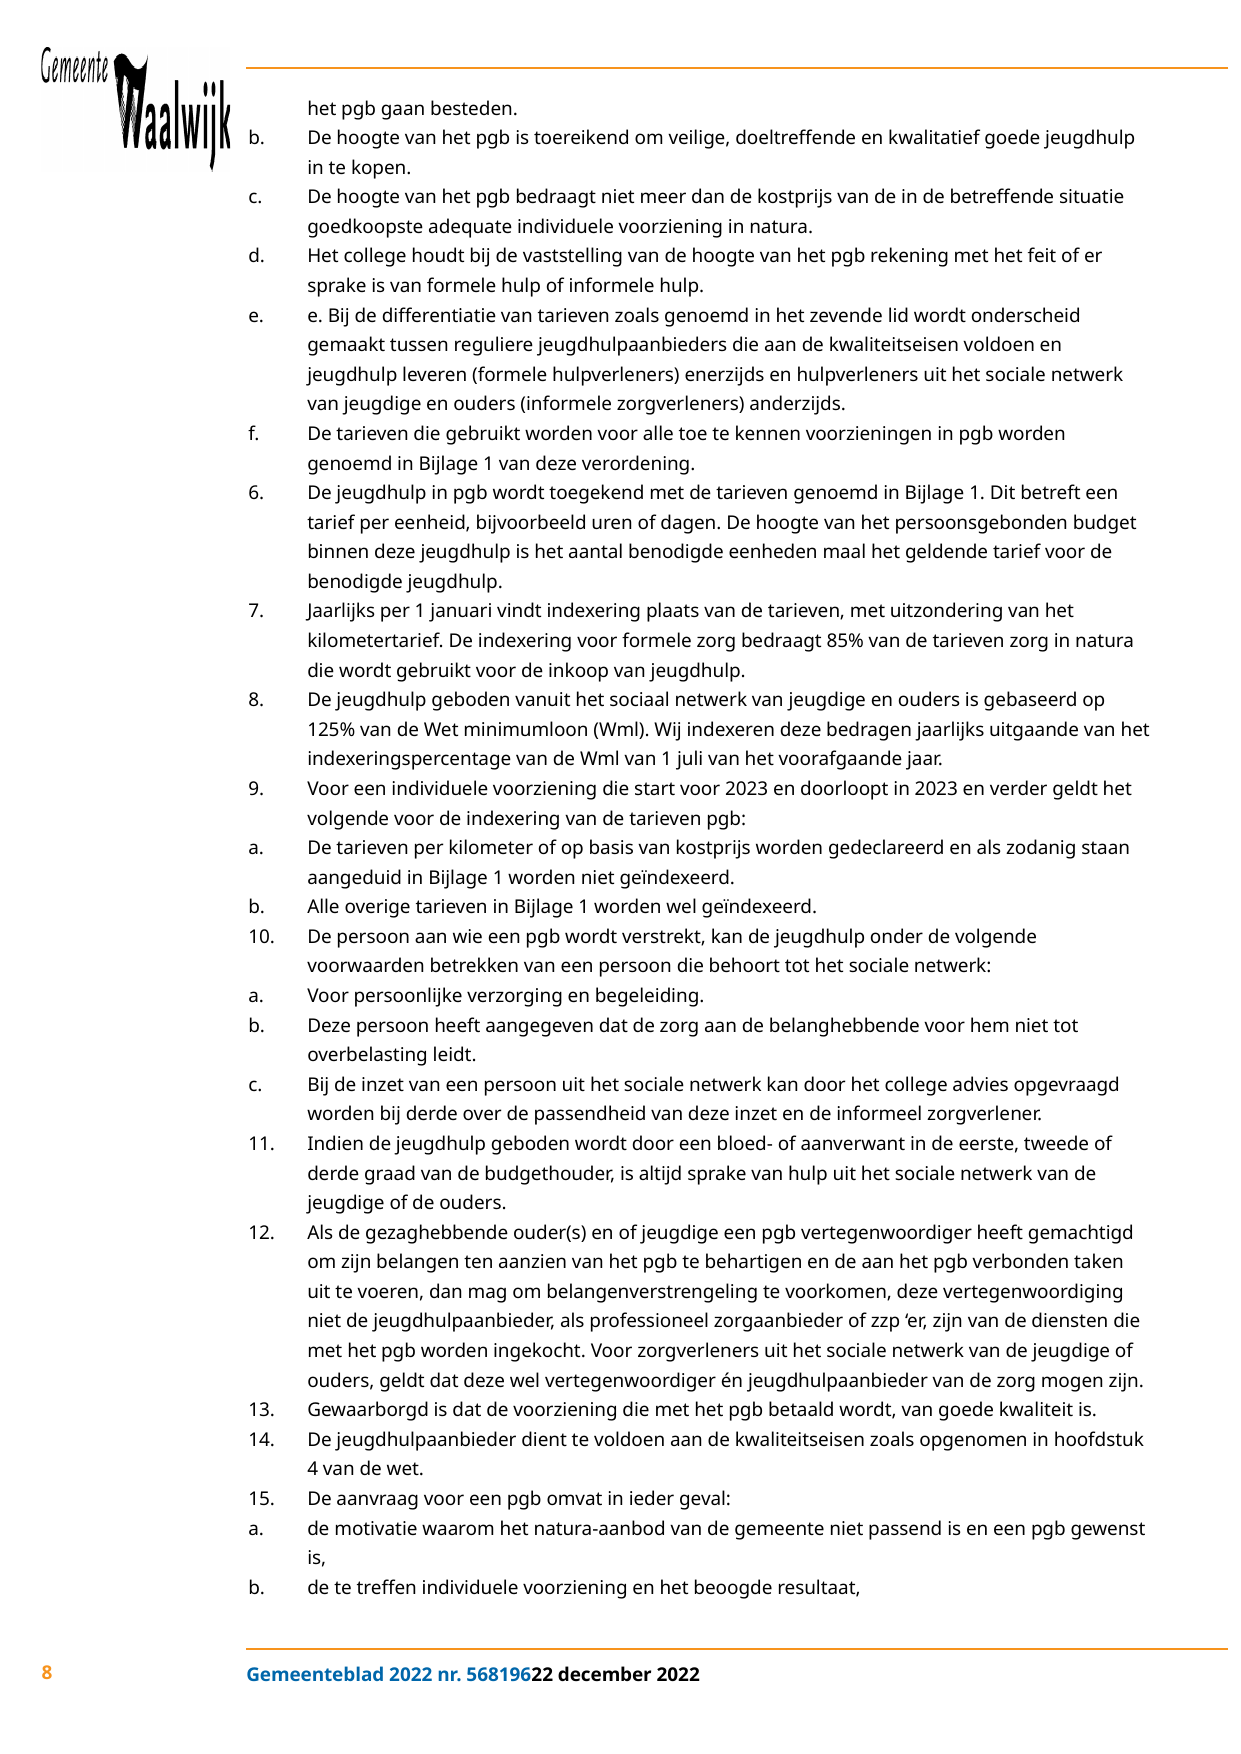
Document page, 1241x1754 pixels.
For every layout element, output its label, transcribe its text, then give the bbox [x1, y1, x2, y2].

list De persoon aan wie een pgb wordt verstrekt, kan de jeugdhulp onder de volgende voorwaarden betrekken van een persoon die behoort tot het sociale netwerk: [248, 923, 1152, 978]
picture [41, 47, 231, 172]
list de motivatie waarom het natura-aanbod van de gemeente niet passend is en een pgb gewenst is, [248, 1515, 1152, 1570]
list Deze persoon heeft aangegeven dat de zorg aan de belanghebbende voor hem niet tot overbelasting leidt. [248, 1012, 1152, 1067]
list de te treffen individuele voorziening en het beoogde resultaat, [248, 1574, 1152, 1600]
list Gewaarborgd is dat de voorziening die met het pgb betaald wordt, van goede kwaliteit is. [248, 1396, 1152, 1422]
list De tarieven per kilometer of op basis van kostprijs worden gedeclareerd en als zodanig staan aangeduid in Bijlage 1 worden niet geïndexeerd. [248, 834, 1152, 890]
list Indien de jeugdhulp geboden wordt door een bloed- of aanverwant in de eerste, tweede of derde graad van de budgethouder, is altijd sprake van hulp uit het sociale netwerk van de jeugdige of de ouders. [248, 1130, 1152, 1215]
list De tarieven die gebruikt worden voor alle toe te kennen voorzieningen in pgb worden genoemd in Bijlage 1 van deze verordening. [248, 420, 1152, 476]
list De hoogte van het pgb is toereikend om veilige, doeltreffende en kwalitatief goede jeugdhulp in te kopen. [248, 124, 1152, 180]
list Voor een individuele voorziening die start voor 2023 en doorloopt in 2023 en verder geldt het volgende voor de indexering van de tarieven pgb: [248, 775, 1152, 831]
list Bij de inzet van een persoon uit het sociale netwerk kan door het college advies opgevraagd worden bij derde over de passendheid van deze inzet en de informeel zorgverlener. [248, 1071, 1152, 1126]
list De jeugdhulpaanbieder dient te voldoen aan de kwaliteitseisen zoals opgenomen in hoofdstuk 4 van de wet. [248, 1426, 1152, 1481]
list e. Bij de differentiatie van tarieven zoals genoemd in het zevende lid wordt onderscheid gemaakt tussen reguliere jeugdhulpaanbieders die aan de kwaliteitseisen voldoen en jeugdhulp leveren (formele hulpverleners) enerzijds en hulpverleners uit het sociale netwerk van jeugdige en ouders (informele zorgverleners) anderzijds. [248, 302, 1152, 416]
list Voor persoonlijke verzorging en begeleiding. [248, 982, 1152, 1008]
list De jeugdhulp geboden vanuit het sociaal netwerk van jeugdige en ouders is gebaseerd op 125% van de Wet minimumloon (Wml). Wij indexeren deze bedragen jaarlijks uitgaande van het indexeringspercentage van de Wml van 1 juli van het voorafgaande jaar. [248, 686, 1152, 771]
list Het college houdt bij de vaststelling van de hoogte van het pgb rekening met het feit of er sprake is van formele hulp of informele hulp. [248, 243, 1152, 298]
list Als de gezaghebbende ouder(s) en of jeugdige een pgb vertegenwoordiger heeft gemachtigd om zijn belangen ten aanzien van het pgb te behartigen en de aan het pgb verbonden taken uit te voeren, dan mag om belangenverstrengeling te voorkomen, deze vertegenwoordiging niet de jeugdhulpaanbieder, als professioneel zorgaanbieder of zzp ‘er, zijn van de diensten die met het pgb worden ingekocht. Voor zorgverleners uit het sociale netwerk van de jeugdige of ouders, geldt dat deze wel vertegenwoordiger én jeugdhulpaanbieder van de zorg mogen zijn. [248, 1219, 1152, 1393]
list Alle overige tarieven in Bijlage 1 worden wel geïndexeerd. [248, 893, 1152, 919]
list De jeugdhulp in pgb wordt toegekend met de tarieven genoemd in Bijlage 1. Dit betreft een tarief per eenheid, bijvoorbeeld uren of dagen. De hoogte van het persoonsgebonden budget binnen deze jeugdhulp is het aantal benodigde eenheden maal het geldende tarief voor de benodigde jeugdhulp. [248, 479, 1152, 594]
list De hoogte van het pgb bedraagt niet meer dan de kostprijs van de in de betreffende situatie goedkoopste adequate individuele voorziening in natura. [248, 183, 1152, 239]
list het pgb gaan besteden. [248, 95, 1152, 121]
list De aanvraag voor een pgb omvat in ieder geval: [248, 1485, 1152, 1511]
list Jaarlijks per 1 januari vindt indexering plaats van de tarieven, met uitzondering van het kilometertarief. De indexering voor formele zorg bedraagt 85% van de tarieven zorg in natura die wordt gebruikt voor de inkoop van jeugdhulp. [248, 598, 1152, 683]
